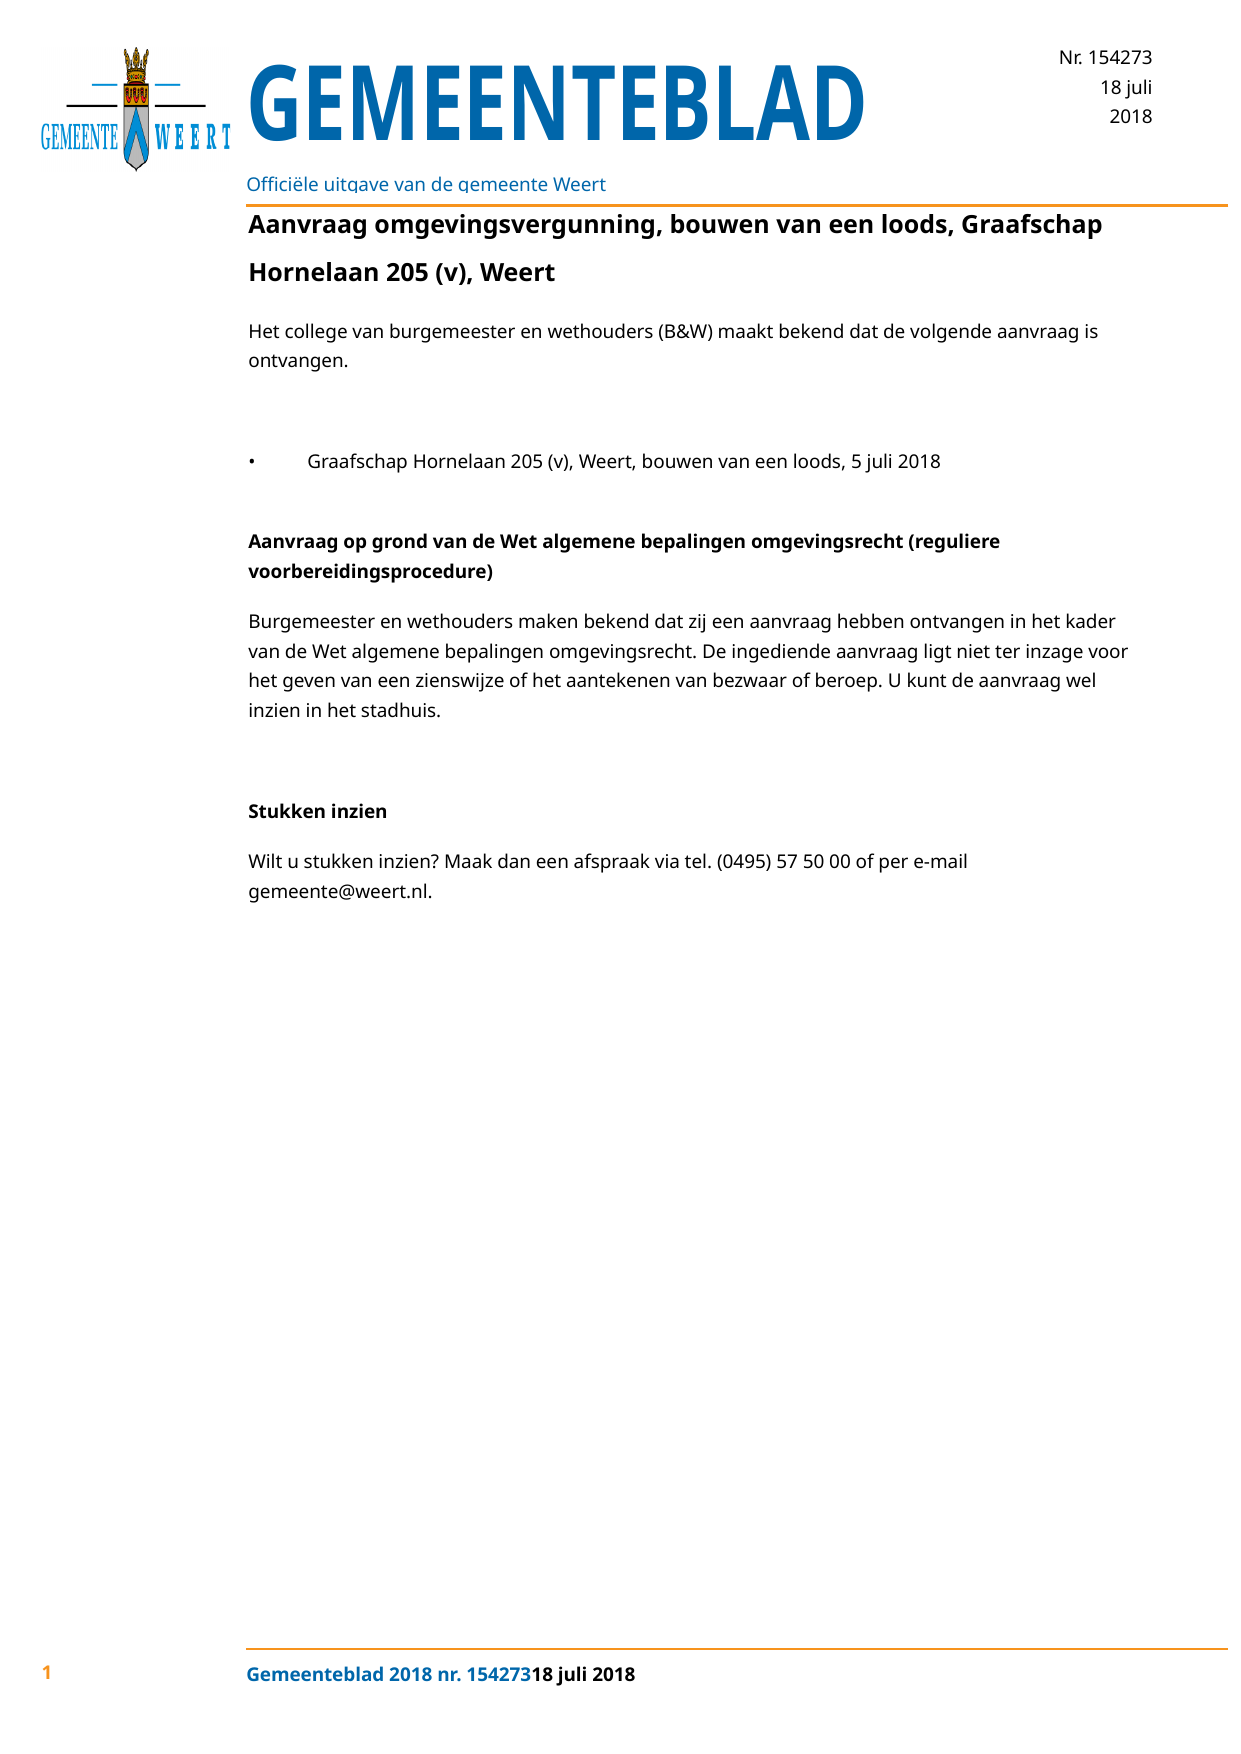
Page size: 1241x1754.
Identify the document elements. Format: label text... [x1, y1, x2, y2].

text Stukken inzien [248, 798, 1152, 824]
text Aanvraag op grond van de Wet algemene bepalingen omgevingsrecht (reguliere voorbereidingsprocedure) [248, 528, 1152, 584]
text Wilt u stukken inzien? Maak dan een afspraak via tel. (0495) 57 50 00 of per e-mail gemeente@weert.nl. [248, 848, 1152, 904]
text Het college van burgemeester en wethouders (B&W) maakt bekend dat de volgende aanvraag is ontvangen. [248, 318, 1152, 373]
list Graafschap Hornelaan 205 (v), Weert, bouwen van een loods, 5 juli 2018 [248, 448, 1152, 474]
text Burgemeester en wethouders maken bekend dat zij een aanvraag hebben ontvangen in het kader van de Wet algemene bepalingen omgevingsrecht. De ingediende aanvraag ligt niet ter inzage voor het geven van een zienswijze of het aantekenen van bezwaar of beroep. U kunt de aanvraag wel inzien in het stadhuis. [248, 608, 1152, 723]
text Aanvraag omgevingsvergunning, bouwen van een loods, Graafschap Hornelaan 205 (v), Weert [248, 207, 1152, 288]
picture [41, 47, 231, 172]
